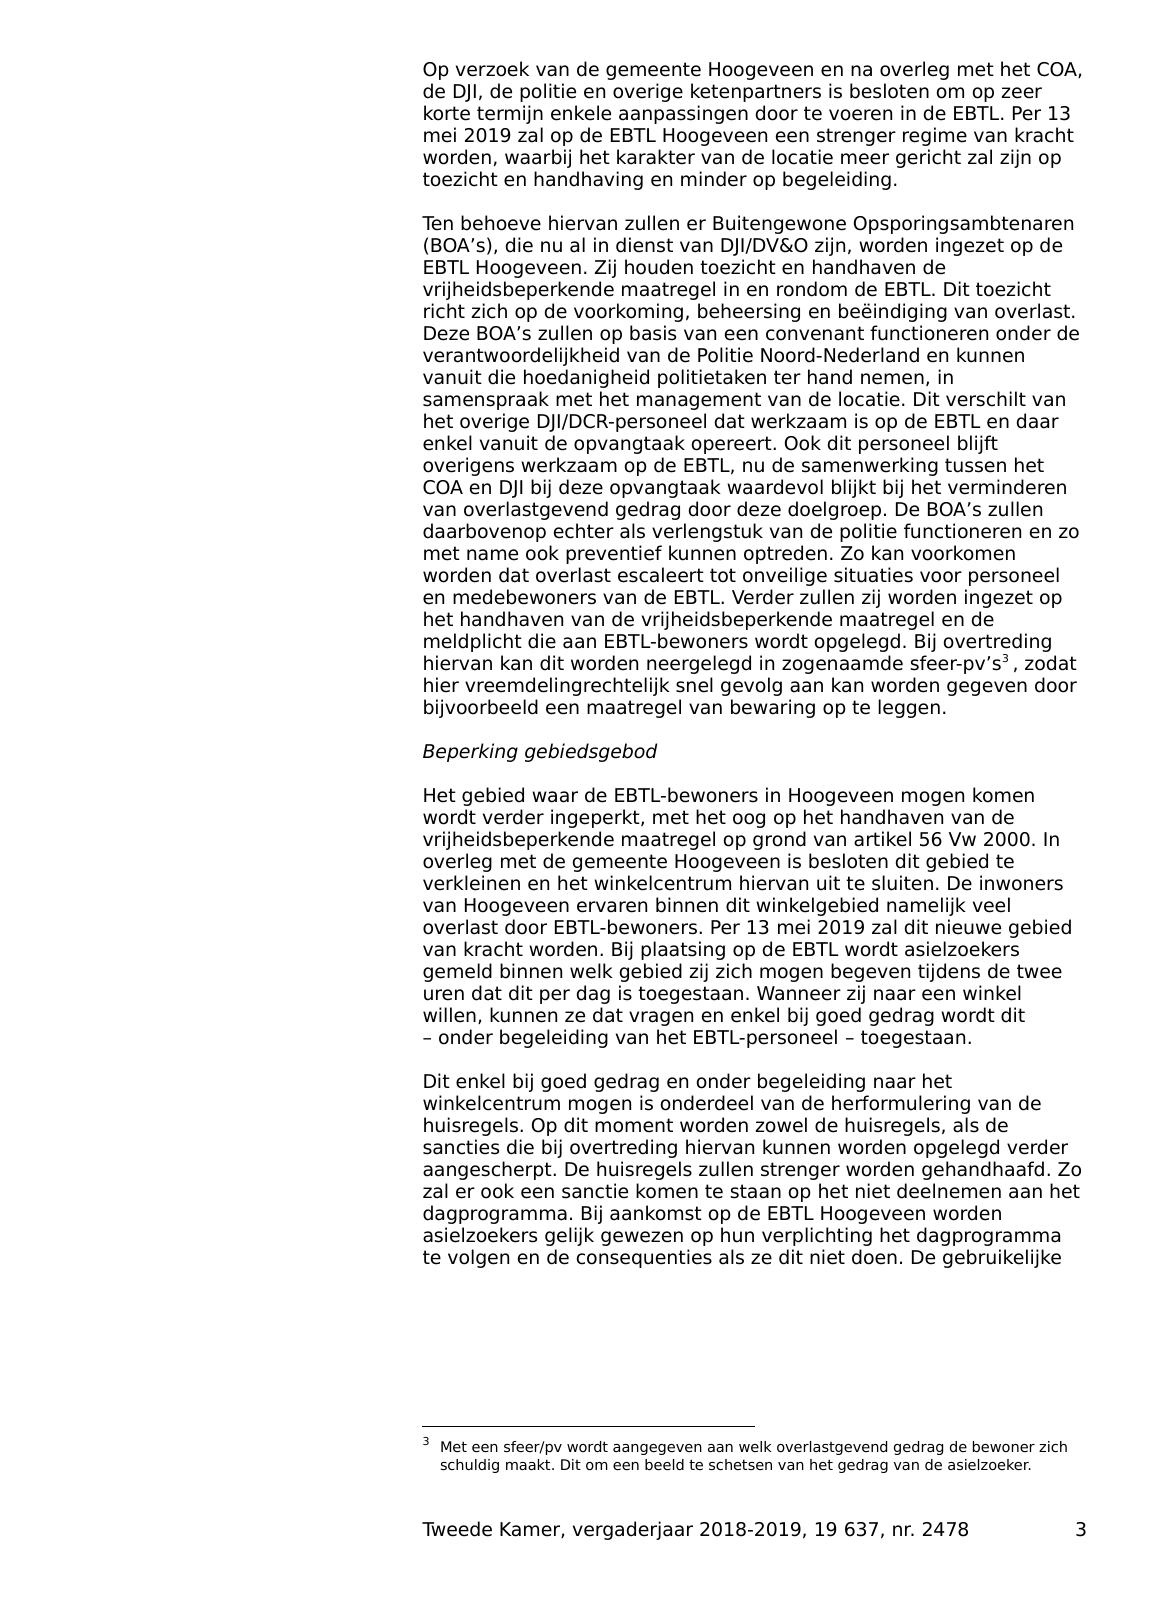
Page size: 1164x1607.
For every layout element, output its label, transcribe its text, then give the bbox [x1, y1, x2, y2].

text Ten behoeve hiervan zullen er Buitengewone Opsporingsambtenaren (BOA’s), die nu al in dienst van DJI/DV&O zijn, worden ingezet op de EBTL Hoogeveen. Zij houden toezicht en handhaven de vrijheidsbeperkende maatregel in en rondom de EBTL. Dit toezicht richt zich op de voorkoming, beheersing en beëindiging van overlast. Deze BOA’s zullen op basis van een convenant functioneren onder de verantwoordelijkheid van de Politie Noord-Nederland en kunnen vanuit die hoedanigheid politietaken ter hand nemen, in samenspraak met het management van de locatie. Dit verschilt van het overige DJI/DCR-personeel dat werkzaam is op de EBTL en daar enkel vanuit de opvangtaak opereert. Ook dit personeel blijft overigens werkzaam op de EBTL, nu de samenwerking tussen het COA en DJI bij deze opvangtaak waardevol blijkt bij het verminderen van overlastgevend gedrag door deze doelgroep. De BOA’s zullen daarbovenop echter als verlengstuk van de politie functioneren en zo met name ook preventief kunnen optreden. Zo kan voorkomen worden dat overlast escaleert tot onveilige situaties voor personeel en medebewoners van de EBTL. Verder zullen zij worden ingezet op het handhaven van de vrijheidsbeperkende maatregel en de meldplicht die aan EBTL-bewoners wordt opgelegd. Bij overtreding hiervan kan dit worden neergelegd in zogenaamde sfeer-pv’s, zodat hier vreemdelingrechtelijk snel gevolg aan kan worden gegeven door bijvoorbeeld een maatregel van bewaring op te leggen. [422, 213, 1087, 719]
subtitle Beperking gebiedsgebod [422, 741, 1087, 763]
text Met een sfeer/pv wordt aangegeven aan welk overlastgevend gedrag de bewoner zich schuldig maakt. Dit om een beeld te schetsen van het gedrag van de asielzoeker. [422, 1435, 1087, 1474]
text Het gebied waar de EBTL-bewoners in Hoogeveen mogen komen wordt verder ingeperkt, met het oog op het handhaven van de vrijheidsbeperkende maatregel op grond van artikel 56 Vw 2000. In overleg met de gemeente Hoogeveen is besloten dit gebied te verkleinen en het winkelcentrum hiervan uit te sluiten. De inwoners van Hoogeveen ervaren binnen dit winkelgebied namelijk veel overlast door EBTL-bewoners. Per 13 mei 2019 zal dit nieuwe gebied van kracht worden. Bij plaatsing op de EBTL wordt asielzoekers gemeld binnen welk gebied zij zich mogen begeven tijdens de twee uren dat dit per dag is toegestaan. Wanneer zij naar een winkel willen, kunnen ze dat vragen en enkel bij goed gedrag wordt dit – onder begeleiding van het EBTL-personeel – toegestaan. [422, 785, 1087, 1049]
text Op verzoek van de gemeente Hoogeveen en na overleg met het COA, de DJI, de politie en overige ketenpartners is besloten om op zeer korte termijn enkele aanpassingen door te voeren in de EBTL. Per 13 mei 2019 zal op de EBTL Hoogeveen een strenger regime van kracht worden, waarbij het karakter van de locatie meer gericht zal zijn op toezicht en handhaving en minder op begeleiding. [422, 59, 1087, 191]
text Dit enkel bij goed gedrag en onder begeleiding naar het winkelcentrum mogen is onderdeel van de herformulering van de huisregels. Op dit moment worden zowel de huisregels, als de sancties die bij overtreding hiervan kunnen worden opgelegd verder aangescherpt. De huisregels zullen strenger worden gehandhaafd. Zo zal er ook een sanctie komen te staan op het niet deelnemen aan het dagprogramma. Bij aankomst op de EBTL Hoogeveen worden asielzoekers gelijk gewezen op hun verplichting het dagprogramma te volgen en de consequenties als ze dit niet doen. De gebruikelijke [422, 1071, 1087, 1291]
